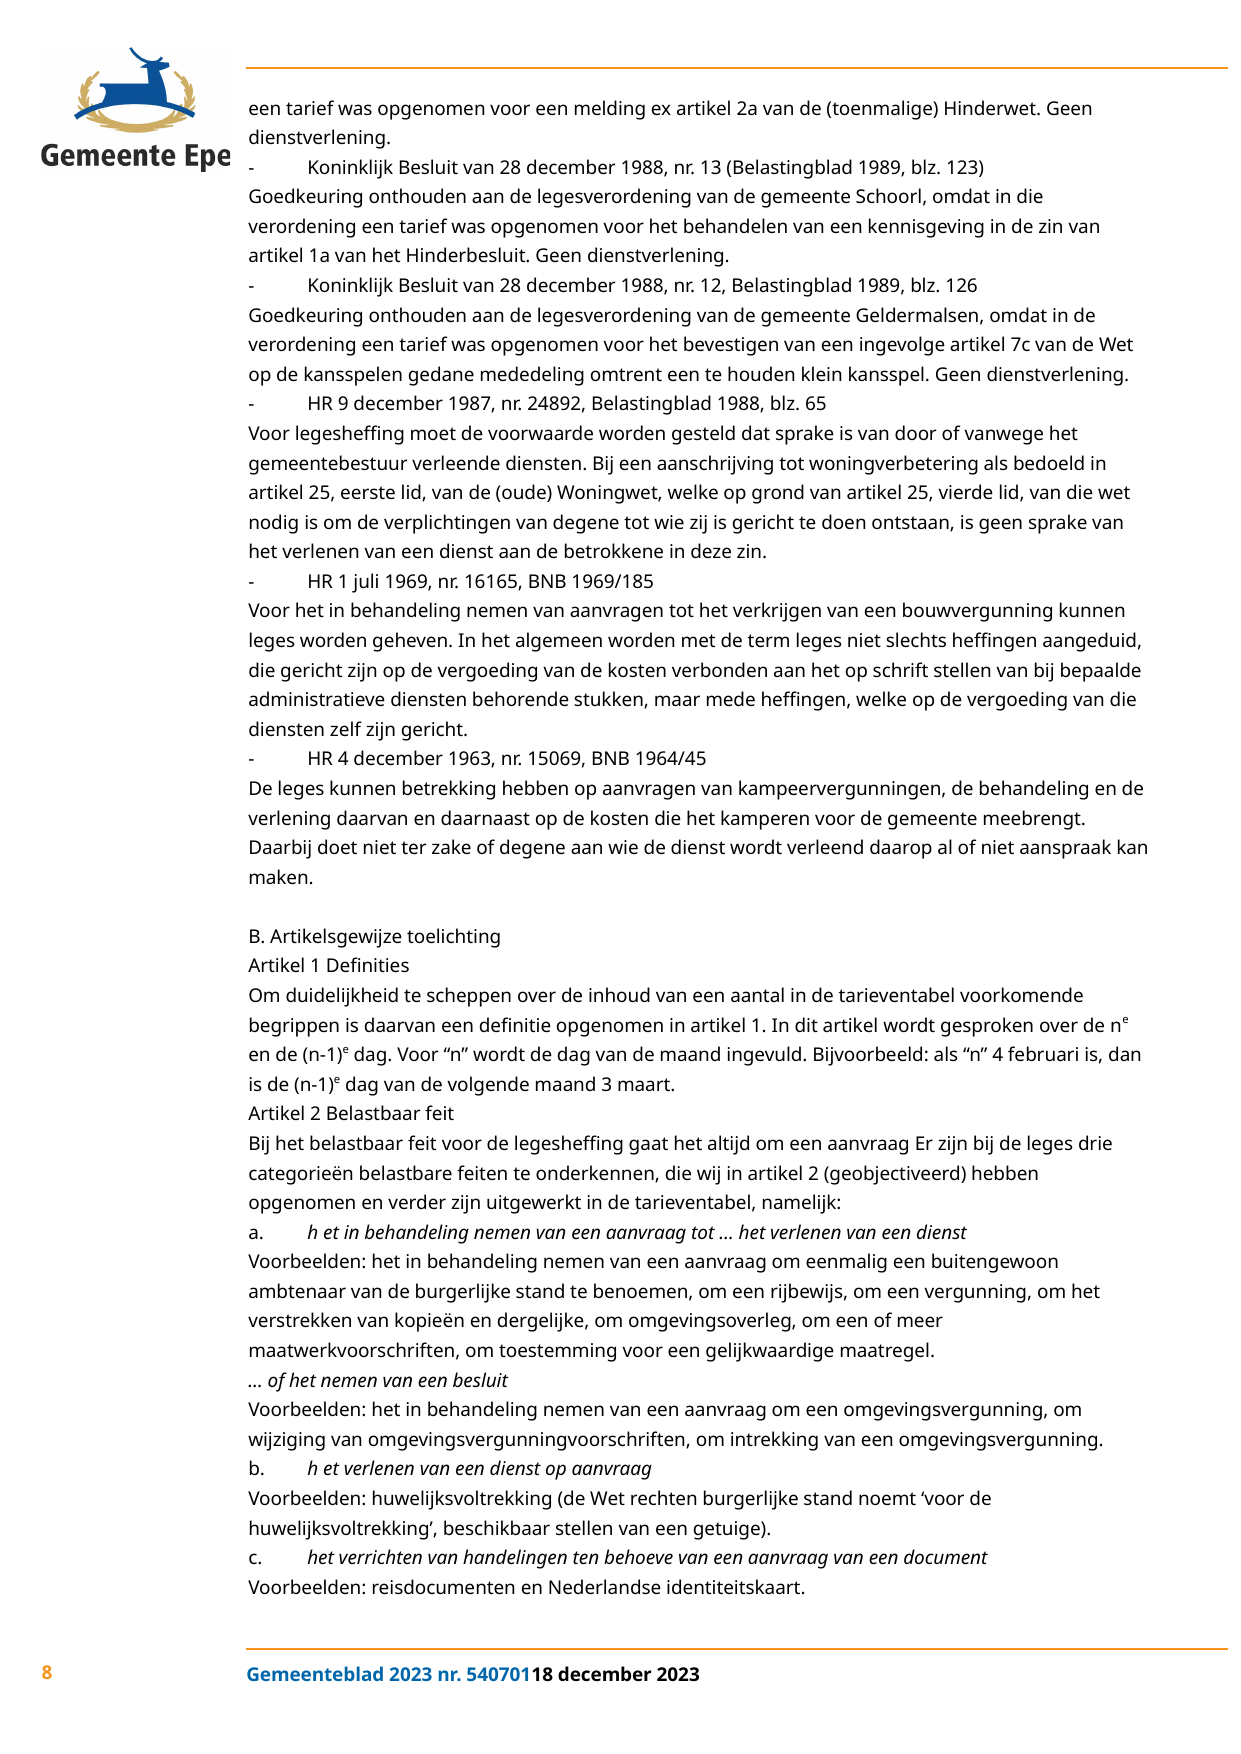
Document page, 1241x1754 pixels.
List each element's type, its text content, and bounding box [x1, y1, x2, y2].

text Bij het belastbaar feit voor de legesheffing gaat het altijd om een aanvraag Er zijn bij de leges drie categorieën belastbare feiten te onderkennen, die wij in artikel 2 (geobjectiveerd) hebben opgenomen en verder zijn uitgewerkt in de tarieventabel, namelijk: [248, 1130, 1152, 1215]
text Voorbeelden: het in behandeling nemen van een aanvraag om een omgevingsvergunning, om wijziging van omgevingsvergunningvoorschriften, om intrekking van een omgevingsvergunning. [248, 1396, 1152, 1452]
text Om duidelijkheid te scheppen over de inhoud van een aantal in de tarieventabel voorkomende begrippen is daarvan een definitie opgenomen in artikel 1. In dit artikel wordt gesproken over de ne en de (n-1)e dag. Voor “n” wordt de dag van de maand ingevuld. Bijvoorbeeld: als “n” 4 februari is, dan is de (n-1)e dag van de volgende maand 3 maart. [248, 982, 1152, 1097]
text Artikel 2 Belastbaar feit [248, 1101, 1152, 1126]
list h et verlenen van een dienst op aanvraag [248, 1456, 1152, 1481]
text Voorbeelden: het in behandeling nemen van een aanvraag om eenmalig een buitengewoon ambtenaar van de burgerlijke stand te benoemen, om een rijbewijs, om een vergunning, om het verstrekken van kopieën en dergelijke, om omgevingsoverleg, om een of meer maatwerkvoorschriften, om toestemming voor een gelijkwaardige maatregel. [248, 1248, 1152, 1363]
text B. Artikelsgewijze toelichting [248, 923, 1152, 949]
list HR 1 juli 1969, nr. 16165, BNB 1969/185 [248, 568, 1152, 594]
text een tarief was opgenomen voor een melding ex artikel 2a van de (toenmalige) Hinderwet. Geen dienstverlening. [248, 95, 1152, 150]
text Voor legesheffing moet de voorwaarde worden gesteld dat sprake is van door of vanwege het gemeentebestuur verleende diensten. Bij een aanschrijving tot woningverbetering als bedoeld in artikel 25, eerste lid, van de (oude) Woningwet, welke op grond van artikel 25, vierde lid, van die wet nodig is om de verplichtingen van degene tot wie zij is gericht te doen ontstaan, is geen sprake van het verlenen van een dienst aan de betrokkene in deze zin. [248, 420, 1152, 564]
text … of het nemen van een besluit [248, 1367, 1152, 1393]
text Goedkeuring onthouden aan de legesverordening van de gemeente Schoorl, omdat in die verordening een tarief was opgenomen voor het behandelen van een kennisgeving in de zin van artikel 1a van het Hinderbesluit. Geen dienstverlening. [248, 183, 1152, 268]
text Artikel 1 Definities [248, 953, 1152, 978]
list h et in behandeling nemen van een aanvraag tot … het verlenen van een dienst [248, 1219, 1152, 1245]
text Goedkeuring onthouden aan de legesverordening van de gemeente Geldermalsen, omdat in de verordening een tarief was opgenomen voor het bevestigen van een ingevolge artikel 7c van de Wet op de kansspelen gedane mededeling omtrent een te houden klein kansspel. Geen dienstverlening. [248, 302, 1152, 387]
list HR 4 december 1963, nr. 15069, BNB 1964/45 [248, 746, 1152, 771]
text De leges kunnen betrekking hebben op aanvragen van kampeervergunningen, de behandeling en de verlening daarvan en daarnaast op de kosten die het kamperen voor de gemeente meebrengt. Daarbij doet niet ter zake of degene aan wie de dienst wordt verleend daarop al of niet aanspraak kan maken. [248, 775, 1152, 890]
list Koninklijk Besluit van 28 december 1988, nr. 13 (Belastingblad 1989, blz. 123) [248, 154, 1152, 180]
text Voorbeelden: reisdocumenten en Nederlandse identiteitskaart. [248, 1574, 1152, 1600]
list Koninklijk Besluit van 28 december 1988, nr. 12, Belastingblad 1989, blz. 126 [248, 272, 1152, 298]
text Voor het in behandeling nemen van aanvragen tot het verkrijgen van een bouwvergunning kunnen leges worden geheven. In het algemeen worden met de term leges niet slechts heffingen aangeduid, die gericht zijn op de vergoeding van de kosten verbonden aan het op schrift stellen van bij bepaalde administratieve diensten behorende stukken, maar mede heffingen, welke op de vergoeding van die diensten zelf zijn gericht. [248, 598, 1152, 742]
list HR 9 december 1987, nr. 24892, Belastingblad 1988, blz. 65 [248, 391, 1152, 416]
picture [41, 47, 231, 172]
list het verrichten van handelingen ten behoeve van een aanvraag van een document [248, 1544, 1152, 1570]
text Voorbeelden: huwelijksvoltrekking (de Wet rechten burgerlijke stand noemt ‘voor de huwelijksvoltrekking’, beschikbaar stellen van een getuige). [248, 1485, 1152, 1541]
